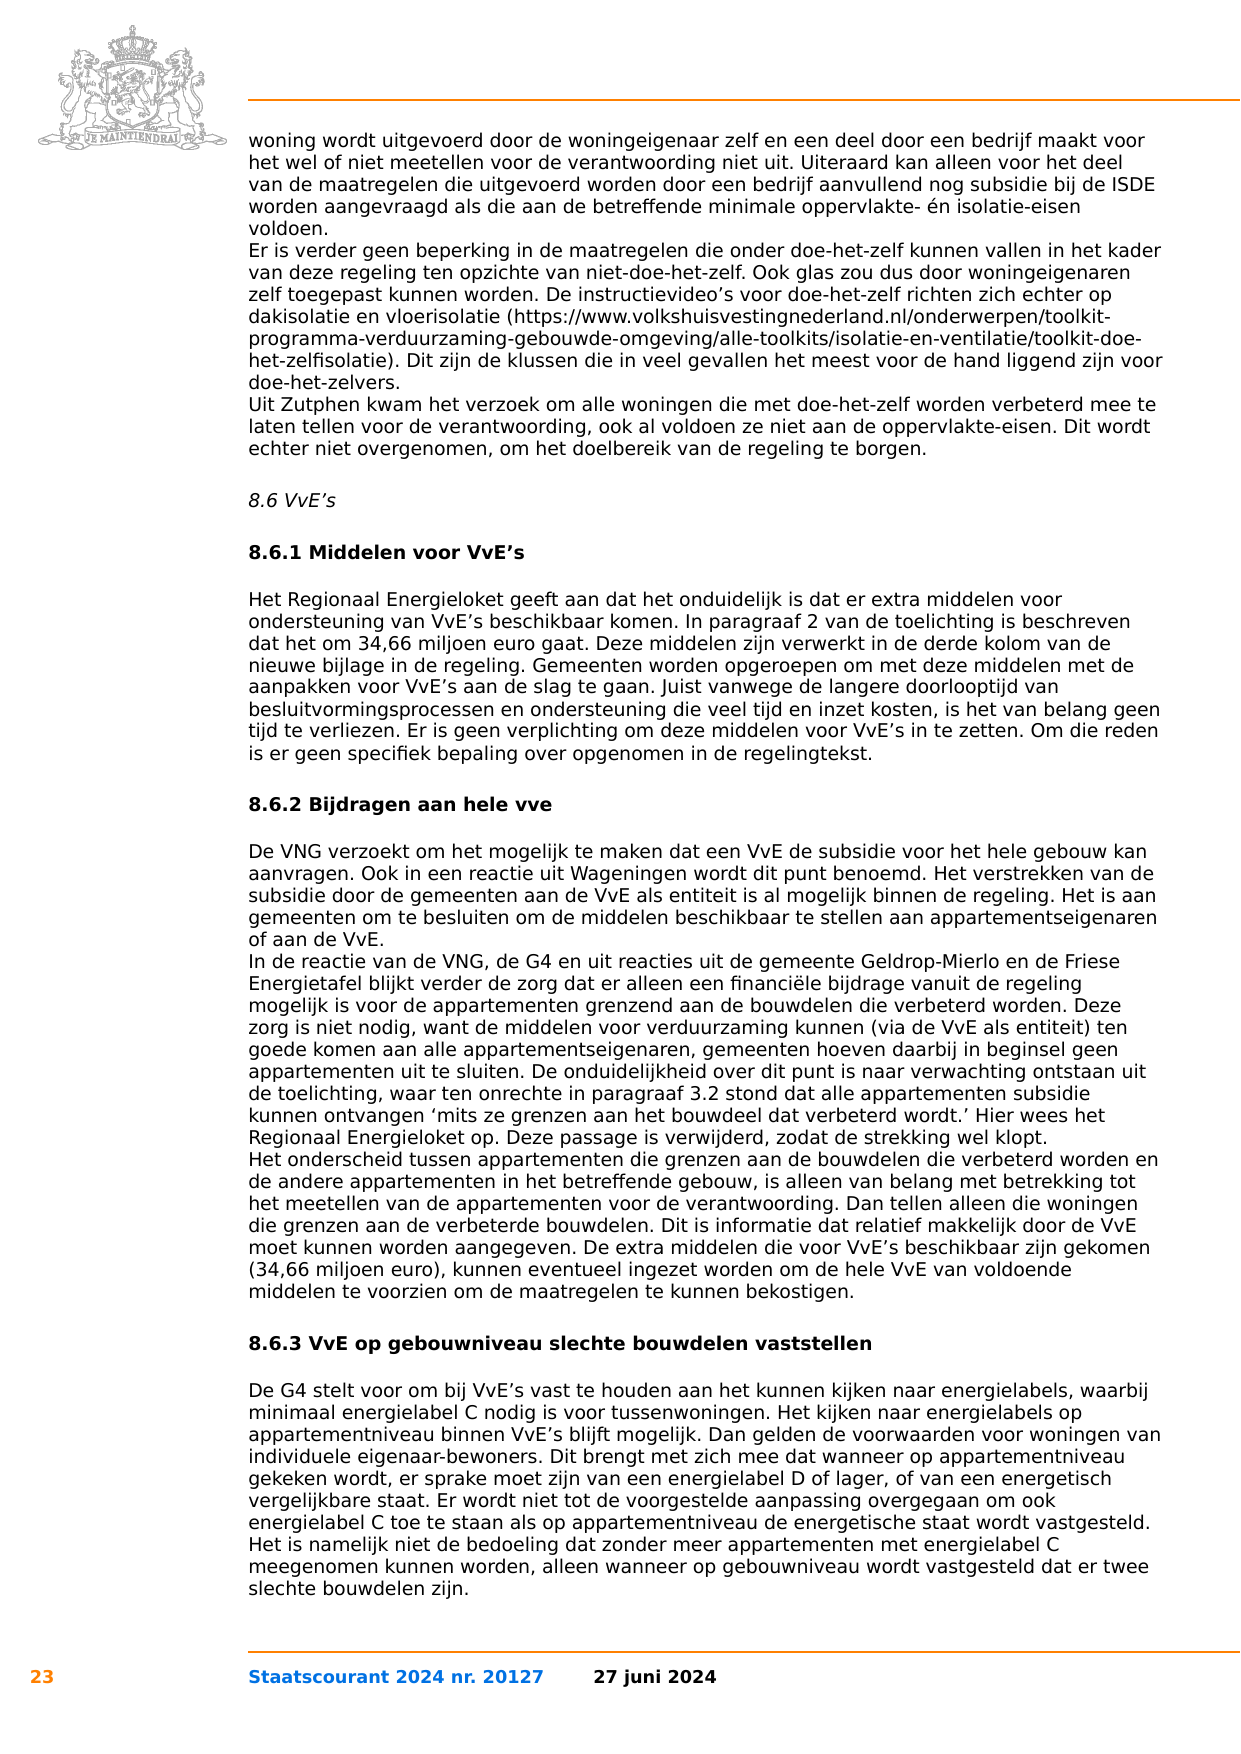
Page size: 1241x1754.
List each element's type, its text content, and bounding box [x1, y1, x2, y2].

subtitle 8.6.3 VvE op gebouwniveau slechte bouwdelen vaststellen [248, 1333, 1163, 1355]
subtitle 8.6.2 Bijdragen aan hele vve [248, 794, 1163, 816]
text Het Regionaal Energieloket geeft aan dat het onduidelijk is dat er extra middelen voor ondersteuning van VvE’s beschikbaar komen. In paragraaf 2 van de toelichting is beschreven dat het om 34,66 miljoen euro gaat. Deze middelen zijn verwerkt in de derde kolom van de nieuwe bijlage in de regeling. Gemeenten worden opgeroepen om met deze middelen met de aanpakken voor VvE’s aan de slag te gaan. Juist vanwege de langere doorlooptijd van besluitvormingsprocessen en ondersteuning die veel tijd en inzet kosten, is het van belang geen tijd te verliezen. Er is geen verplichting om deze middelen voor VvE’s in te zetten. Om die reden is er geen specifiek bepaling over opgenomen in de regelingtekst. [248, 588, 1163, 764]
text De VNG verzoekt om het mogelijk te maken dat een VvE de subsidie voor het hele gebouw kan aanvragen. Ook in een reactie uit Wageningen wordt dit punt benoemd. Het verstrekken van de subsidie door de gemeenten aan de VvE als entiteit is al mogelijk binnen de regeling. Het is aan gemeenten om te besluiten om de middelen beschikbaar te stellen aan appartementseigenaren of aan de VvE. [248, 841, 1163, 951]
text Uit Zutphen kwam het verzoek om alle woningen die met doe-het-zelf worden verbeterd mee te laten tellen voor de verantwoording, ook al voldoen ze niet aan de oppervlakte-eisen. Dit wordt echter niet overgenomen, om het doelbereik van de regeling te borgen. [248, 394, 1163, 459]
text woning wordt uitgevoerd door de woningeigenaar zelf en een deel door een bedrijf maakt voor het wel of niet meetellen voor de verantwoording niet uit. Uiteraard kan alleen voor het deel van de maatregelen die uitgevoerd worden door een bedrijf aanvullend nog subsidie bij de ISDE worden aangevraagd als die aan de betreffende minimale oppervlakte- én isolatie-eisen voldoen. [248, 130, 1163, 240]
text Er is verder geen beperking in de maatregelen die onder doe-het-zelf kunnen vallen in het kader van deze regeling ten opzichte van niet-doe-het-zelf. Ook glas zou dus door woningeigenaren zelf toegepast kunnen worden. De instructievideo’s voor doe-het-zelf richten zich echter op dakisolatie en vloerisolatie (https://www.volkshuisvestingnederland.nl/onderwerpen/toolkit-programma-verduurzaming-gebouwde-omgeving/alle-toolkits/isolatie-en-ventilatie/toolkit-doe-het-zelfisolatie). Dit zijn de klussen die in veel gevallen het meest voor de hand liggend zijn voor doe-het-zelvers. [248, 240, 1163, 394]
subtitle 8.6.1 Middelen voor VvE’s [248, 542, 1163, 563]
text In de reactie van de VNG, de G4 en uit reacties uit de gemeente Geldrop-Mierlo en de Friese Energietafel blijkt verder de zorg dat er alleen een financiële bijdrage vanuit de regeling mogelijk is voor de appartementen grenzend aan de bouwdelen die verbeterd worden. Deze zorg is niet nodig, want de middelen voor verduurzaming kunnen (via de VvE als entiteit) ten goede komen aan alle appartementseigenaren, gemeenten hoeven daarbij in beginsel geen appartementen uit te sluiten. De onduidelijkheid over dit punt is naar verwachting ontstaan uit de toelichting, waar ten onrechte in paragraaf 3.2 stond dat alle appartementen subsidie kunnen ontvangen ‘mits ze grenzen aan het bouwdeel dat verbeterd wordt.’ Hier wees het Regionaal Energieloket op. Deze passage is verwijderd, zodat de strekking wel klopt. [248, 951, 1163, 1149]
text Het onderscheid tussen appartementen die grenzen aan de bouwdelen die verbeterd worden en de andere appartementen in het betreffende gebouw, is alleen van belang met betrekking tot het meetellen van de appartementen voor de verantwoording. Dan tellen alleen die woningen die grenzen aan de verbeterde bouwdelen. Dit is informatie dat relatief makkelijk door de VvE moet kunnen worden aangegeven. De extra middelen die voor VvE’s beschikbaar zijn gekomen (34,66 miljoen euro), kunnen eventueel ingezet worden om de hele VvE van voldoende middelen te voorzien om de maatregelen te kunnen bekostigen. [248, 1149, 1163, 1303]
text De G4 stelt voor om bij VvE’s vast te houden aan het kunnen kijken naar energielabels, waarbij minimaal energielabel C nodig is voor tussenwoningen. Het kijken naar energielabels op appartementniveau binnen VvE’s blijft mogelijk. Dan gelden de voorwaarden voor woningen van individuele eigenaar-bewoners. Dit brengt met zich mee dat wanneer op appartementniveau gekeken wordt, er sprake moet zijn van een energielabel D of lager, of van een energetisch vergelijkbare staat. Er wordt niet tot de voorgestelde aanpassing overgegaan om ook energielabel C toe te staan als op appartementniveau de energetische staat wordt vastgesteld. Het is namelijk niet de bedoeling dat zonder meer appartementen met energielabel C meegenomen kunnen worden, alleen wanneer op gebouwniveau wordt vastgesteld dat er twee slechte bouwdelen zijn. [248, 1380, 1163, 1600]
subtitle 8.6 VvE’s [248, 489, 1163, 512]
picture [38, 25, 227, 150]
